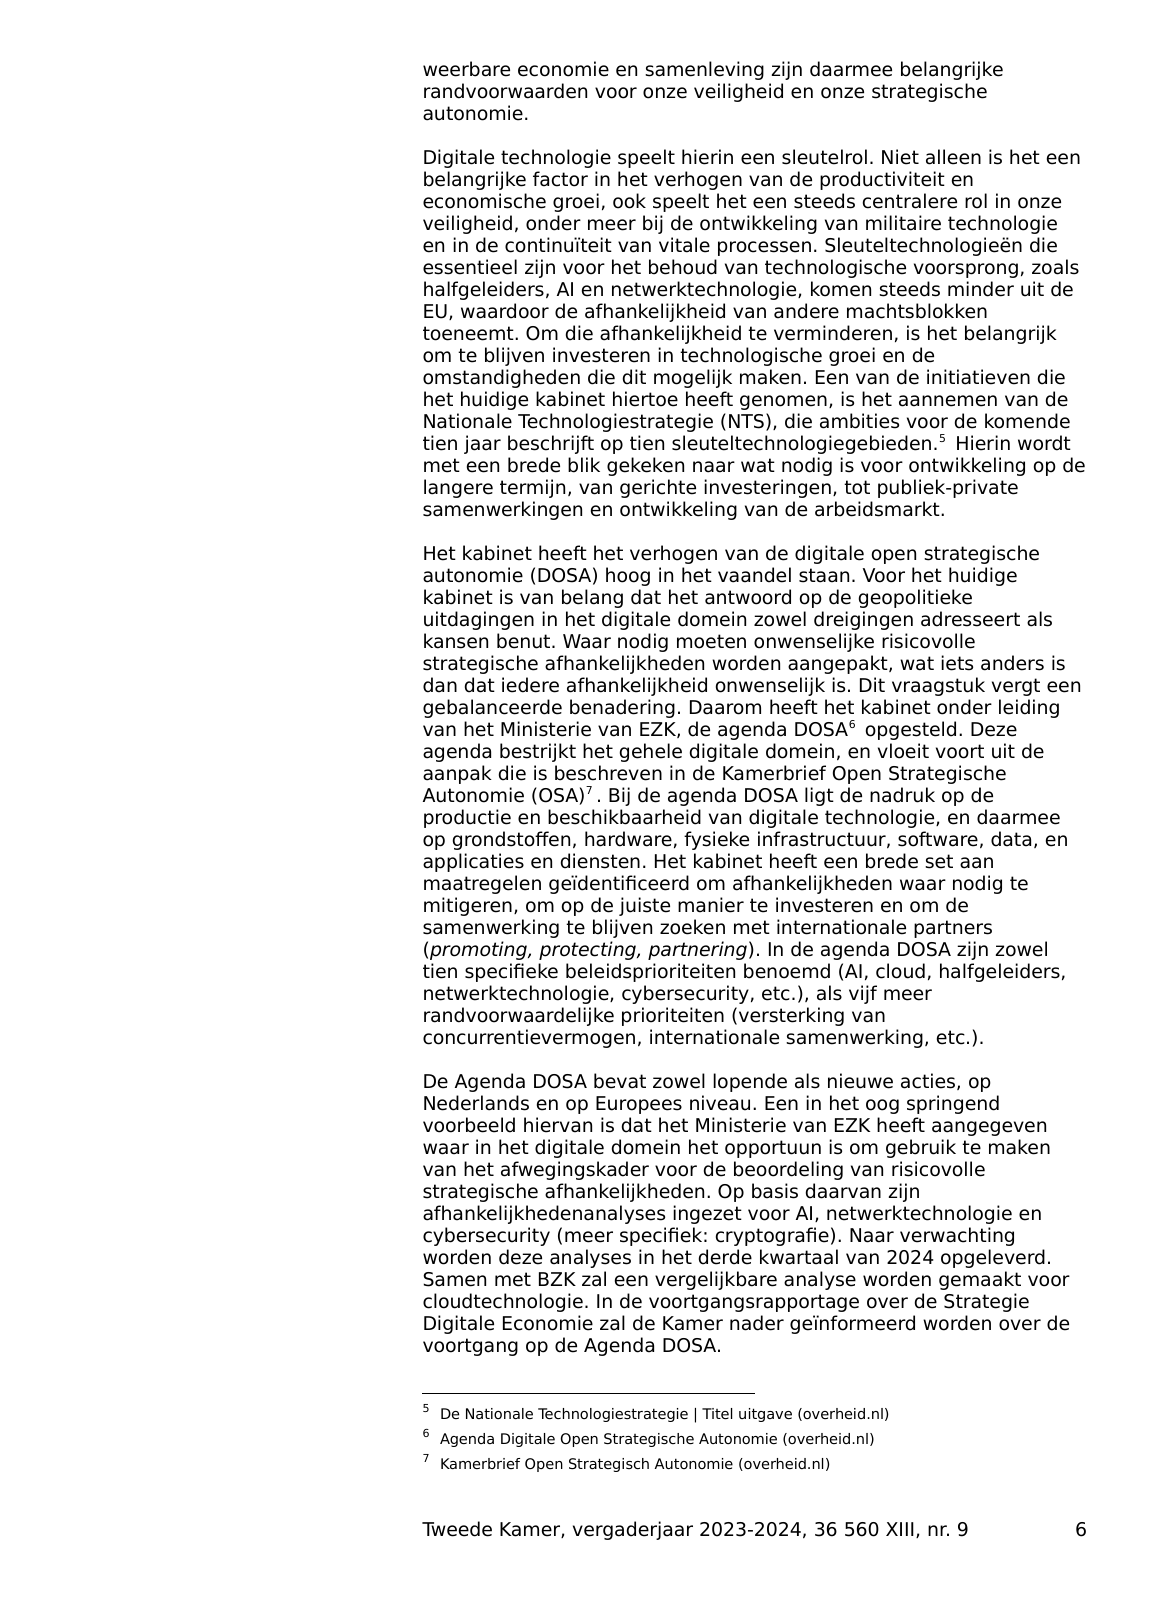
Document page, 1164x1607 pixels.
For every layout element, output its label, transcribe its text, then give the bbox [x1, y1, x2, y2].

text Het kabinet heeft het verhogen van de digitale open strategische autonomie (DOSA) hoog in het vaandel staan. Voor het huidige kabinet is van belang dat het antwoord op de geopolitieke uitdagingen in het digitale domein zowel dreigingen adresseert als kansen benut. Waar nodig moeten onwenselijke risicovolle strategische afhankelijkheden worden aangepakt, wat iets anders is dan dat iedere afhankelijkheid onwenselijk is. Dit vraagstuk vergt een gebalanceerde benadering. Daarom heeft het kabinet onder leiding van het Ministerie van EZK, de agenda DOSA opgesteld. Deze agenda bestrijkt het gehele digitale domein, en vloeit voort uit de aanpak die is beschreven in de Kamerbrief Open Strategische Autonomie (OSA). Bij de agenda DOSA ligt de nadruk op de productie en beschikbaarheid van digitale technologie, en daarmee op grondstoffen, hardware, fysieke infrastructuur, software, data, en applicaties en diensten. Het kabinet heeft een brede set aan maatregelen geïdentificeerd om afhankelijkheden waar nodig te mitigeren, om op de juiste manier te investeren en om de samenwerking te blijven zoeken met internationale partners (promoting, protecting, partnering). In de agenda DOSA zijn zowel tien specifieke beleidsprioriteiten benoemd (AI, cloud, halfgeleiders, netwerktechnologie, cybersecurity, etc.), als vijf meer randvoorwaardelijke prioriteiten (versterking van concurrentievermogen, internationale samenwerking, etc.). [422, 543, 1087, 1048]
text Digitale technologie speelt hierin een sleutelrol. Niet alleen is het een belangrijke factor in het verhogen van de productiviteit en economische groei, ook speelt het een steeds centralere rol in onze veiligheid, onder meer bij de ontwikkeling van militaire technologie en in de continuïteit van vitale processen. Sleuteltechnologieën die essentieel zijn voor het behoud van technologische voorsprong, zoals halfgeleiders, AI en netwerktechnologie, komen steeds minder uit de EU, waardoor de afhankelijkheid van andere machtsblokken toeneemt. Om die afhankelijkheid te verminderen, is het belangrijk om te blijven investeren in technologische groei en de omstandigheden die dit mogelijk maken. Een van de initiatieven die het huidige kabinet hiertoe heeft genomen, is het aannemen van de Nationale Technologiestrategie (NTS), die ambities voor de komende tien jaar beschrijft op tien sleuteltechnologiegebieden. Hierin wordt met een brede blik gekeken naar wat nodig is voor ontwikkeling op de langere termijn, van gerichte investeringen, tot publiek-private samenwerkingen en ontwikkeling van de arbeidsmarkt. [422, 147, 1087, 521]
text Kamerbrief Open Strategisch Autonomie (overheid.nl) [422, 1452, 1087, 1474]
text De Nationale Technologiestrategie | Titel uitgave (overheid.nl) [422, 1402, 1087, 1424]
text Agenda Digitale Open Strategische Autonomie (overheid.nl) [422, 1427, 1087, 1449]
text De Agenda DOSA bevat zowel lopende als nieuwe acties, op Nederlands en op Europees niveau. Een in het oog springend voorbeeld hiervan is dat het Ministerie van EZK heeft aangegeven waar in het digitale domein het opportuun is om gebruik te maken van het afwegingskader voor de beoordeling van risicovolle strategische afhankelijkheden. Op basis daarvan zijn afhankelijkhedenanalyses ingezet voor AI, netwerktechnologie en cybersecurity (meer specifiek: cryptografie). Naar verwachting worden deze analyses in het derde kwartaal van 2024 opgeleverd. Samen met BZK zal een vergelijkbare analyse worden gemaakt voor cloudtechnologie. In de voortgangsrapportage over de Strategie Digitale Economie zal de Kamer nader geïnformeerd worden over de voortgang op de Agenda DOSA. [422, 1071, 1087, 1356]
text weerbare economie en samenleving zijn daarmee belangrijke randvoorwaarden voor onze veiligheid en onze strategische autonomie. [422, 59, 1087, 125]
